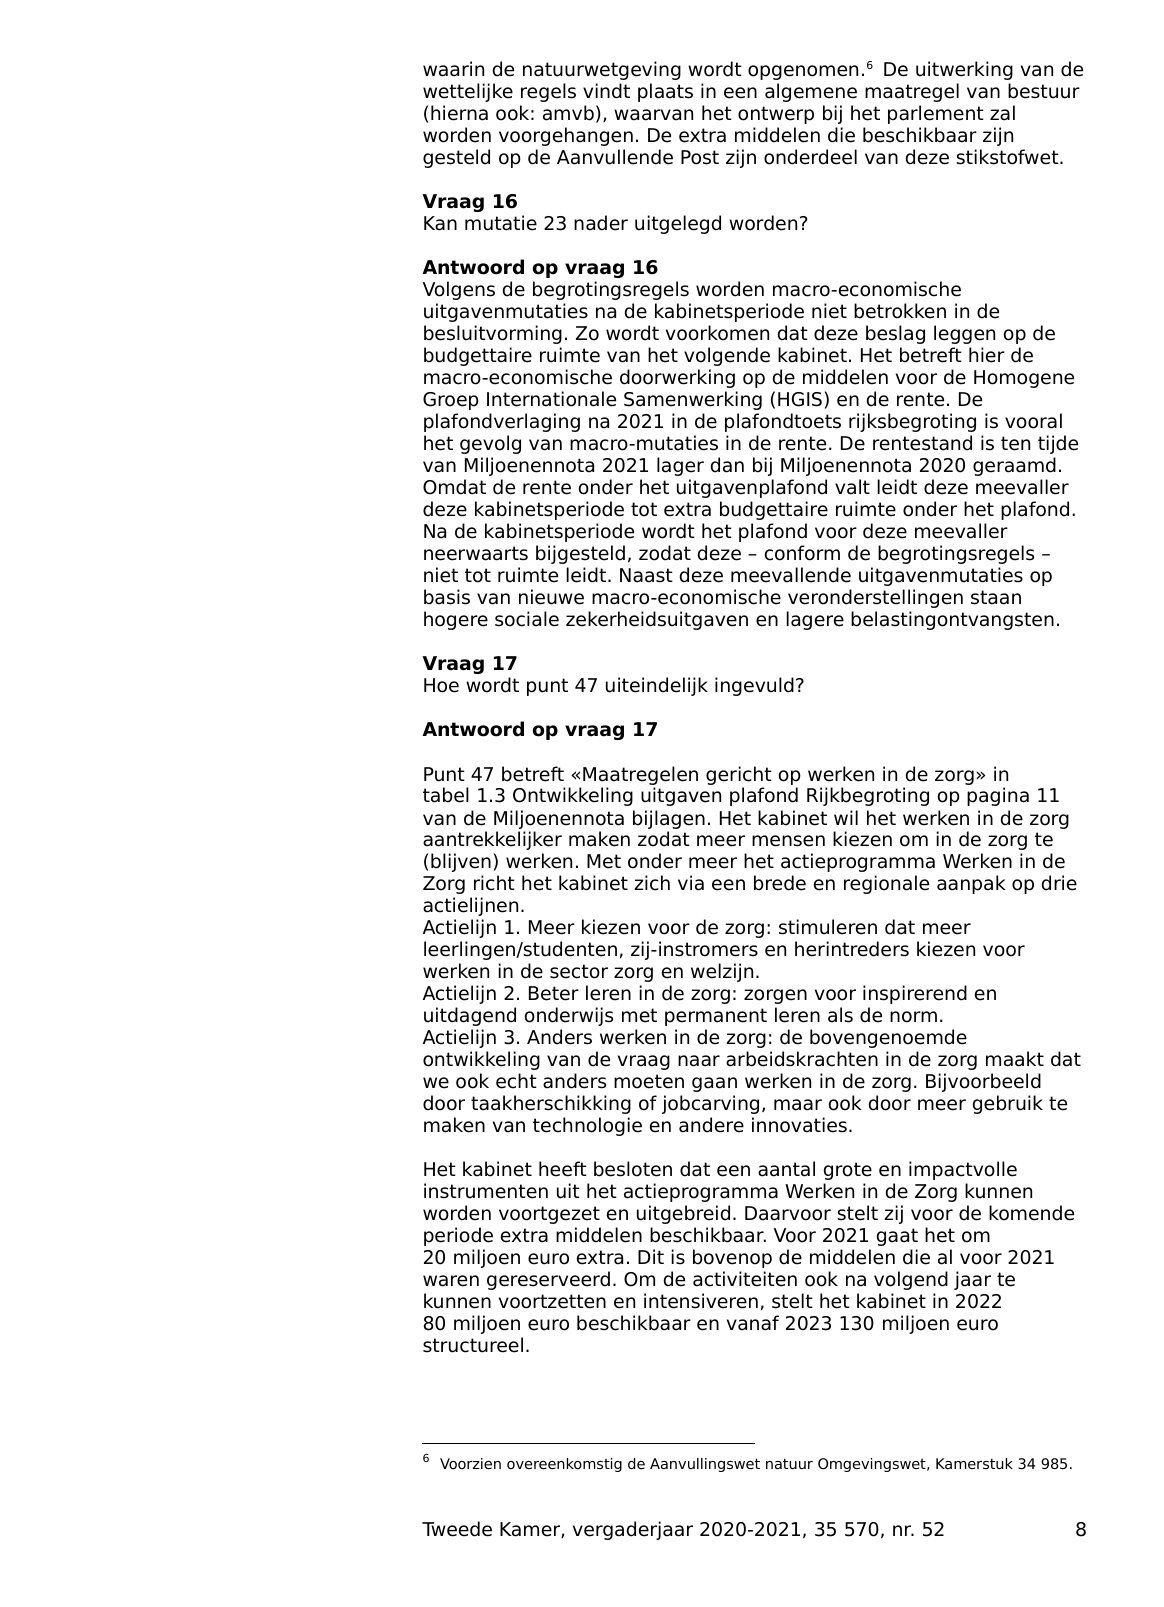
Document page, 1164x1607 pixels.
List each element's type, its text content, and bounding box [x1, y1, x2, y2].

text Hoe wordt punt 47 uiteindelijk ingevuld? [422, 675, 1087, 697]
text Volgens de begrotingsregels worden macro-economische uitgavenmutaties na de kabinetsperiode niet betrokken in de besluitvorming. Zo wordt voorkomen dat deze beslag leggen op de budgettaire ruimte van het volgende kabinet. Het betreft hier de macro-economische doorwerking op de middelen voor de Homogene Groep Internationale Samenwerking (HGIS) en de rente. De plafondverlaging na 2021 in de plafondtoets rijksbegroting is vooral het gevolg van macro-mutaties in de rente. De rentestand is ten tijde van Miljoenennota 2021 lager dan bij Miljoenennota 2020 geraamd. Omdat de rente onder het uitgavenplafond valt leidt deze meevaller deze kabinetsperiode tot extra budgettaire ruimte onder het plafond. Na de kabinetsperiode wordt het plafond voor deze meevaller neerwaarts bijgesteld, zodat deze – conform de begrotingsregels – niet tot ruimte leidt. Naast deze meevallende uitgavenmutaties op basis van nieuwe macro-economische veronderstellingen staan hogere sociale zekerheidsuitgaven en lagere belastingontvangsten. [422, 279, 1087, 631]
text waarin de natuurwetgeving wordt opgenomen. De uitwerking van de wettelijke regels vindt plaats in een algemene maatregel van bestuur (hierna ook: amvb), waarvan het ontwerp bij het parlement zal worden voorgehangen. De extra middelen die beschikbaar zijn gesteld op de Aanvullende Post zijn onderdeel van deze stikstofwet. [422, 59, 1087, 169]
text Kan mutatie 23 nader uitgelegd worden? [422, 213, 1087, 235]
subtitle Vraag 17 [422, 653, 1087, 675]
subtitle Antwoord op vraag 17 [422, 719, 1087, 741]
text Het kabinet heeft besloten dat een aantal grote en impactvolle instrumenten uit het actieprogramma Werken in de Zorg kunnen worden voortgezet en uitgebreid. Daarvoor stelt zij voor de komende periode extra middelen beschikbaar. Voor 2021 gaat het om 20 miljoen euro extra. Dit is bovenop de middelen die al voor 2021 waren gereserveerd. Om de activiteiten ook na volgend jaar te kunnen voortzetten en intensiveren, stelt het kabinet in 2022 80 miljoen euro beschikbaar en vanaf 2023 130 miljoen euro structureel. [422, 1159, 1087, 1357]
text Actielijn 1. Meer kiezen voor de zorg: stimuleren dat meer leerlingen/studenten, zij-instromers en herintreders kiezen voor werken in de sector zorg en welzijn. [422, 917, 1087, 983]
text Punt 47 betreft «Maatregelen gericht op werken in de zorg» in tabel 1.3 Ontwikkeling uitgaven plafond Rijkbegroting op pagina 11 van de Miljoenennota bijlagen. Het kabinet wil het werken in de zorg aantrekkelijker maken zodat meer mensen kiezen om in de zorg te (blijven) werken. Met onder meer het actieprogramma Werken in de Zorg richt het kabinet zich via een brede en regionale aanpak op drie actielijnen. [422, 763, 1087, 917]
subtitle Vraag 16 [422, 191, 1087, 213]
subtitle Antwoord op vraag 16 [422, 257, 1087, 279]
text Voorzien overeenkomstig de Aanvullingswet natuur Omgevingswet, Kamerstuk 34 985. [422, 1452, 1087, 1474]
text Actielijn 2. Beter leren in de zorg: zorgen voor inspirerend en uitdagend onderwijs met permanent leren als de norm. [422, 983, 1087, 1027]
text Actielijn 3. Anders werken in de zorg: de bovengenoemde ontwikkeling van de vraag naar arbeidskrachten in de zorg maakt dat we ook echt anders moeten gaan werken in de zorg. Bijvoorbeeld door taakherschikking of jobcarving, maar ook door meer gebruik te maken van technologie en andere innovaties. [422, 1027, 1087, 1137]
